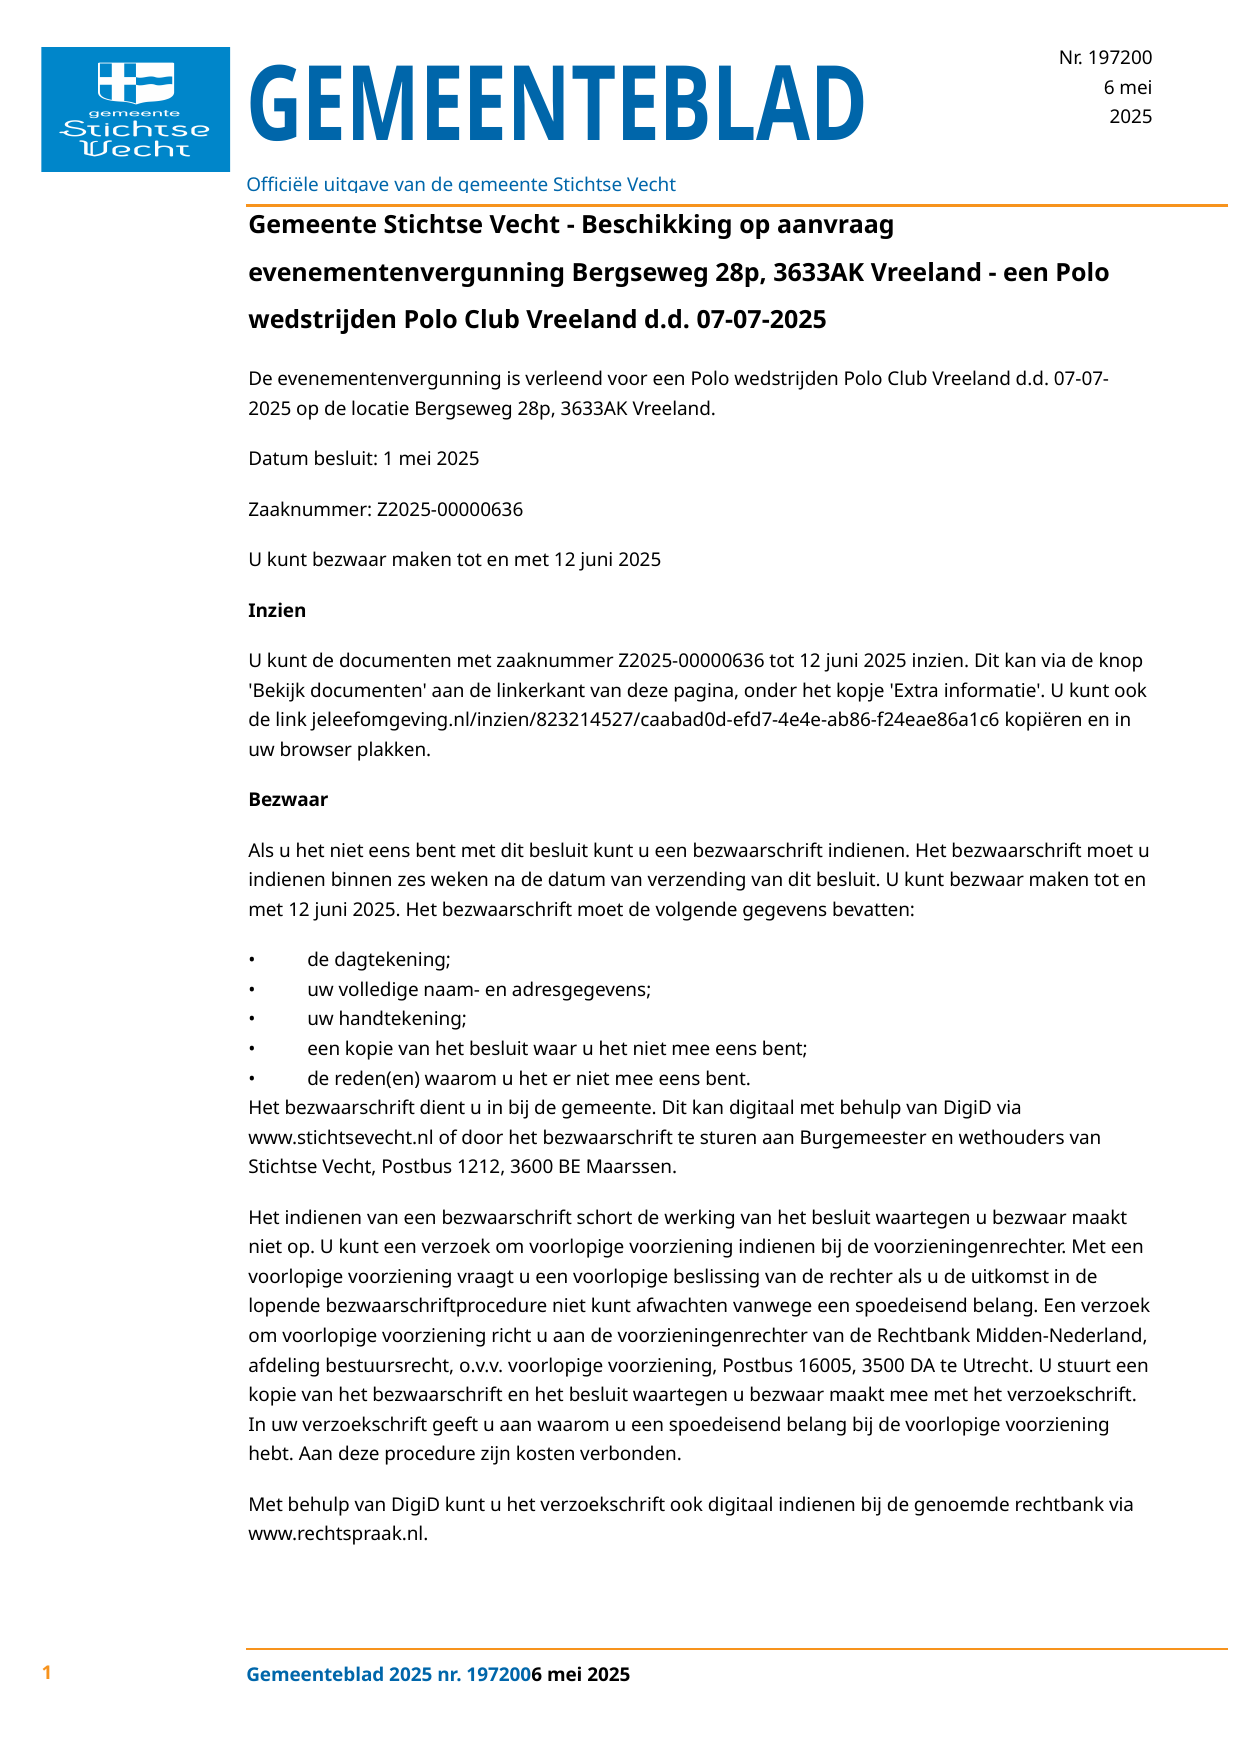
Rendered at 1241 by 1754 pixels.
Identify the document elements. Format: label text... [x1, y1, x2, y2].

list de reden(en) waarom u het er niet mee eens bent. [248, 1065, 1152, 1090]
text Het bezwaarschrift dient u in bij de gemeente. Dit kan digitaal met behulp van DigiD via www.stichtsevecht.nl of door het bezwaarschrift te sturen aan Burgemeester en wethouders van Stichtse Vecht, Postbus 1212, 3600 BE Maarssen. [248, 1094, 1152, 1179]
text Als u het niet eens bent met dit besluit kunt u een bezwaarschrift indienen. Het bezwaarschrift moet u indienen binnen zes weken na de datum van verzending van dit besluit. U kunt bezwaar maken tot en met 12 juni 2025. Het bezwaarschrift moet de volgende gegevens bevatten: [248, 837, 1152, 922]
text Met behulp van DigiD kunt u het verzoekschrift ook digitaal indienen bij de genoemde rechtbank via www.rechtspraak.nl. [248, 1491, 1152, 1546]
text U kunt bezwaar maken tot en met 12 juni 2025 [248, 546, 1152, 572]
list de dagtekening; [248, 946, 1152, 972]
list een kopie van het besluit waar u het niet mee eens bent; [248, 1035, 1152, 1061]
text Zaaknummer: Z2025-00000636 [248, 496, 1152, 522]
text Het indienen van een bezwaarschrift schort de werking van het besluit waartegen u bezwaar maakt niet op. U kunt een verzoek om voorlopige voorziening indienen bij de voorzieningenrechter. Met een voorlopige voorziening vraagt u een voorlopige beslissing van de rechter als u de uitkomst in de lopende bezwaarschriftprocedure niet kunt afwachten vanwege een spoedeisend belang. Een verzoek om voorlopige voorziening richt u aan de voorzieningenrechter van de Rechtbank Midden-Nederland, afdeling bestuursrecht, o.v.v. voorlopige voorziening, Postbus 16005, 3500 DA te Utrecht. U stuurt een kopie van het bezwaarschrift en het besluit waartegen u bezwaar maakt mee met het verzoekschrift. In uw verzoekschrift geeft u aan waarom u een spoedeisend belang bij de voorlopige voorziening hebt. Aan deze procedure zijn kosten verbonden. [248, 1204, 1152, 1466]
text U kunt de documenten met zaaknummer Z2025-00000636 tot 12 juni 2025 inzien. Dit kan via de knop 'Bekijk documenten' aan de linkerkant van deze pagina, onder het kopje 'Extra informatie'. U kunt ook de link jeleefomgeving.nl/inzien/823214527/caabad0d-efd7-4e4e-ab86-f24eae86a1c6 kopiëren en in uw browser plakken. [248, 647, 1152, 762]
text Bezwaar [248, 786, 1152, 812]
picture [137, 63, 174, 103]
text Inzien [248, 597, 1152, 622]
text Gemeente Stichtse Vecht - Beschikking op aanvraag evenementenvergunning Bergseweg 28p, 3633AK Vreeland - een Polo wedstrijden Polo Club Vreeland d.d. 07-07-2025 [248, 207, 1152, 336]
picture [99, 63, 135, 101]
list uw handtekening; [248, 1006, 1152, 1031]
text De evenementenvergunning is verleend voor een Polo wedstrijden Polo Club Vreeland d.d. 07-07-2025 op de locatie Bergseweg 28p, 3633AK Vreeland. [248, 366, 1152, 421]
text Datum besluit: 1 mei 2025 [248, 446, 1152, 471]
list uw volledige naam- en adresgegevens; [248, 976, 1152, 1002]
